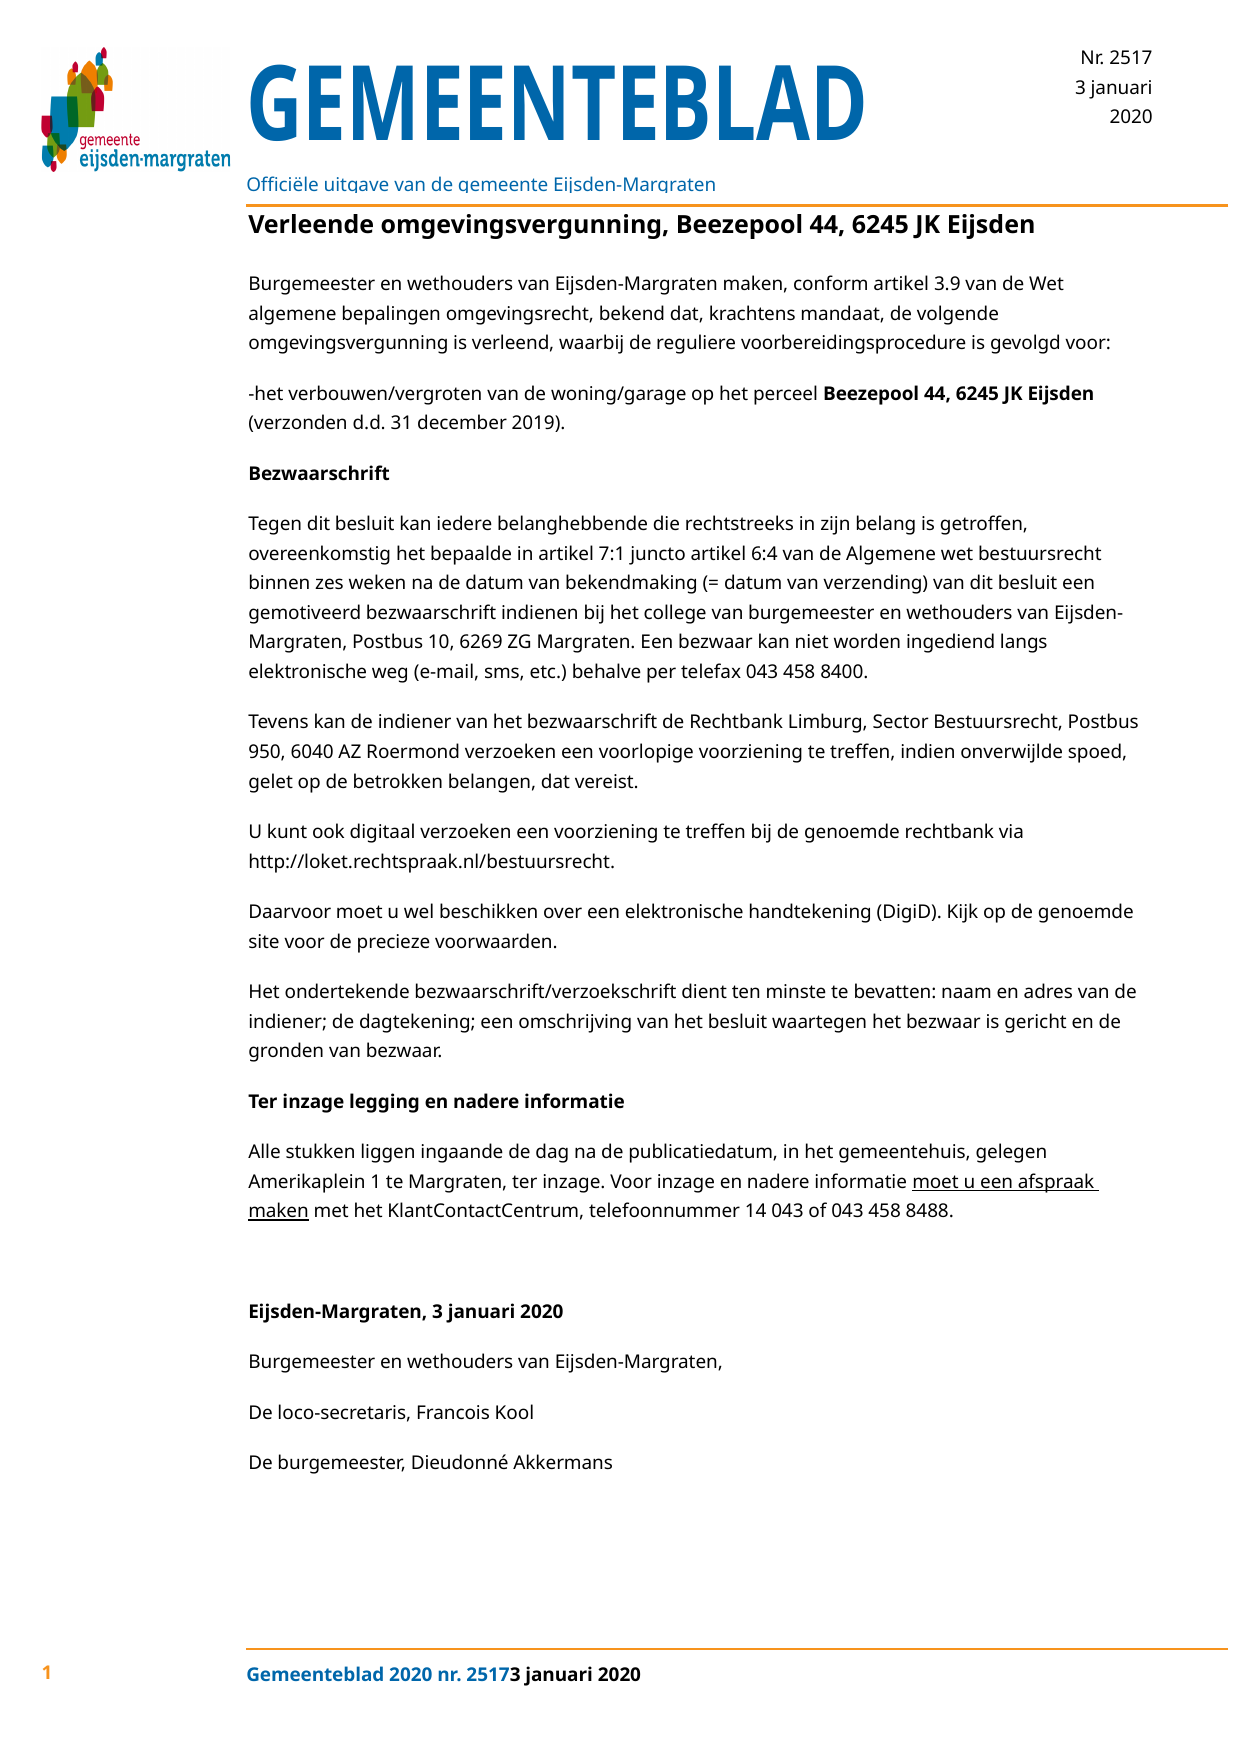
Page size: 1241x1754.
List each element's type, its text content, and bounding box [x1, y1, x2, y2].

text Eijsden-Margraten, 3 januari 2020 [248, 1298, 1152, 1324]
text Daarvoor moet u wel beschikken over een elektronische handtekening (DigiD). Kijk op de genoemde site voor de precieze voorwaarden. [248, 898, 1152, 953]
text Ter inzage legging en nadere informatie [248, 1088, 1152, 1113]
text De burgemeester, Dieudonné Akkermans [248, 1449, 1152, 1475]
text Alle stukken liggen ingaande de dag na de publicatiedatum, in het gemeentehuis, gelegen Amerikaplein 1 te Margraten, ter inzage. Voor inzage en nadere informatie moet u een afspraak maken met het KlantContactCentrum, telefoonnummer 14 043 of 043 458 8488. [248, 1138, 1152, 1223]
text Tegen dit besluit kan iedere belanghebbende die rechtstreeks in zijn belang is getroffen, overeenkomstig het bepaalde in artikel 7:1 juncto artikel 6:4 van de Algemene wet bestuursrecht binnen zes weken na de datum van bekendmaking (= datum van verzending) van dit besluit een gemotiveerd bezwaarschrift indienen bij het college van burgemeester en wethouders van Eijsden-Margraten, Postbus 10, 6269 ZG Margraten. Een bezwaar kan niet worden ingediend langs elektronische weg (e-mail, sms, etc.) behalve per telefax 043 458 8400. [248, 510, 1152, 684]
text -het verbouwen/vergroten van de woning/garage op het perceel Beezepool 44, 6245 JK Eijsden (verzonden d.d. 31 december 2019). [248, 380, 1152, 435]
text U kunt ook digitaal verzoeken een voorziening te treffen bij de genoemde rechtbank via http://loket.rechtspraak.nl/bestuursrecht. [248, 818, 1152, 873]
text De loco-secretaris, Francois Kool [248, 1399, 1152, 1425]
text Tevens kan de indiener van het bezwaarschrift de Rechtbank Limburg, Sector Bestuursrecht, Postbus 950, 6040 AZ Roermond verzoeken een voorlopige voorziening te treffen, indien onverwijlde spoed, gelet op de betrokken belangen, dat vereist. [248, 709, 1152, 793]
text Burgemeester en wethouders van Eijsden-Margraten maken, conform artikel 3.9 van de Wet algemene bepalingen omgevingsrecht, bekend dat, krachtens mandaat, de volgende omgevingsvergunning is verleend, waarbij de reguliere voorbereidingsprocedure is gevolgd voor: [248, 270, 1152, 355]
picture [41, 47, 231, 172]
text Het ondertekende bezwaarschrift/verzoekschrift dient ten minste te bevatten: naam en adres van de indiener; de dagtekening; een omschrijving van het besluit waartegen het bezwaar is gericht en de gronden van bezwaar. [248, 978, 1152, 1063]
text Verleende omgevingsvergunning, Beezepool 44, 6245 JK Eijsden [248, 207, 1152, 241]
text Burgemeester en wethouders van Eijsden-Margraten, [248, 1349, 1152, 1374]
text Bezwaarschrift [248, 460, 1152, 486]
